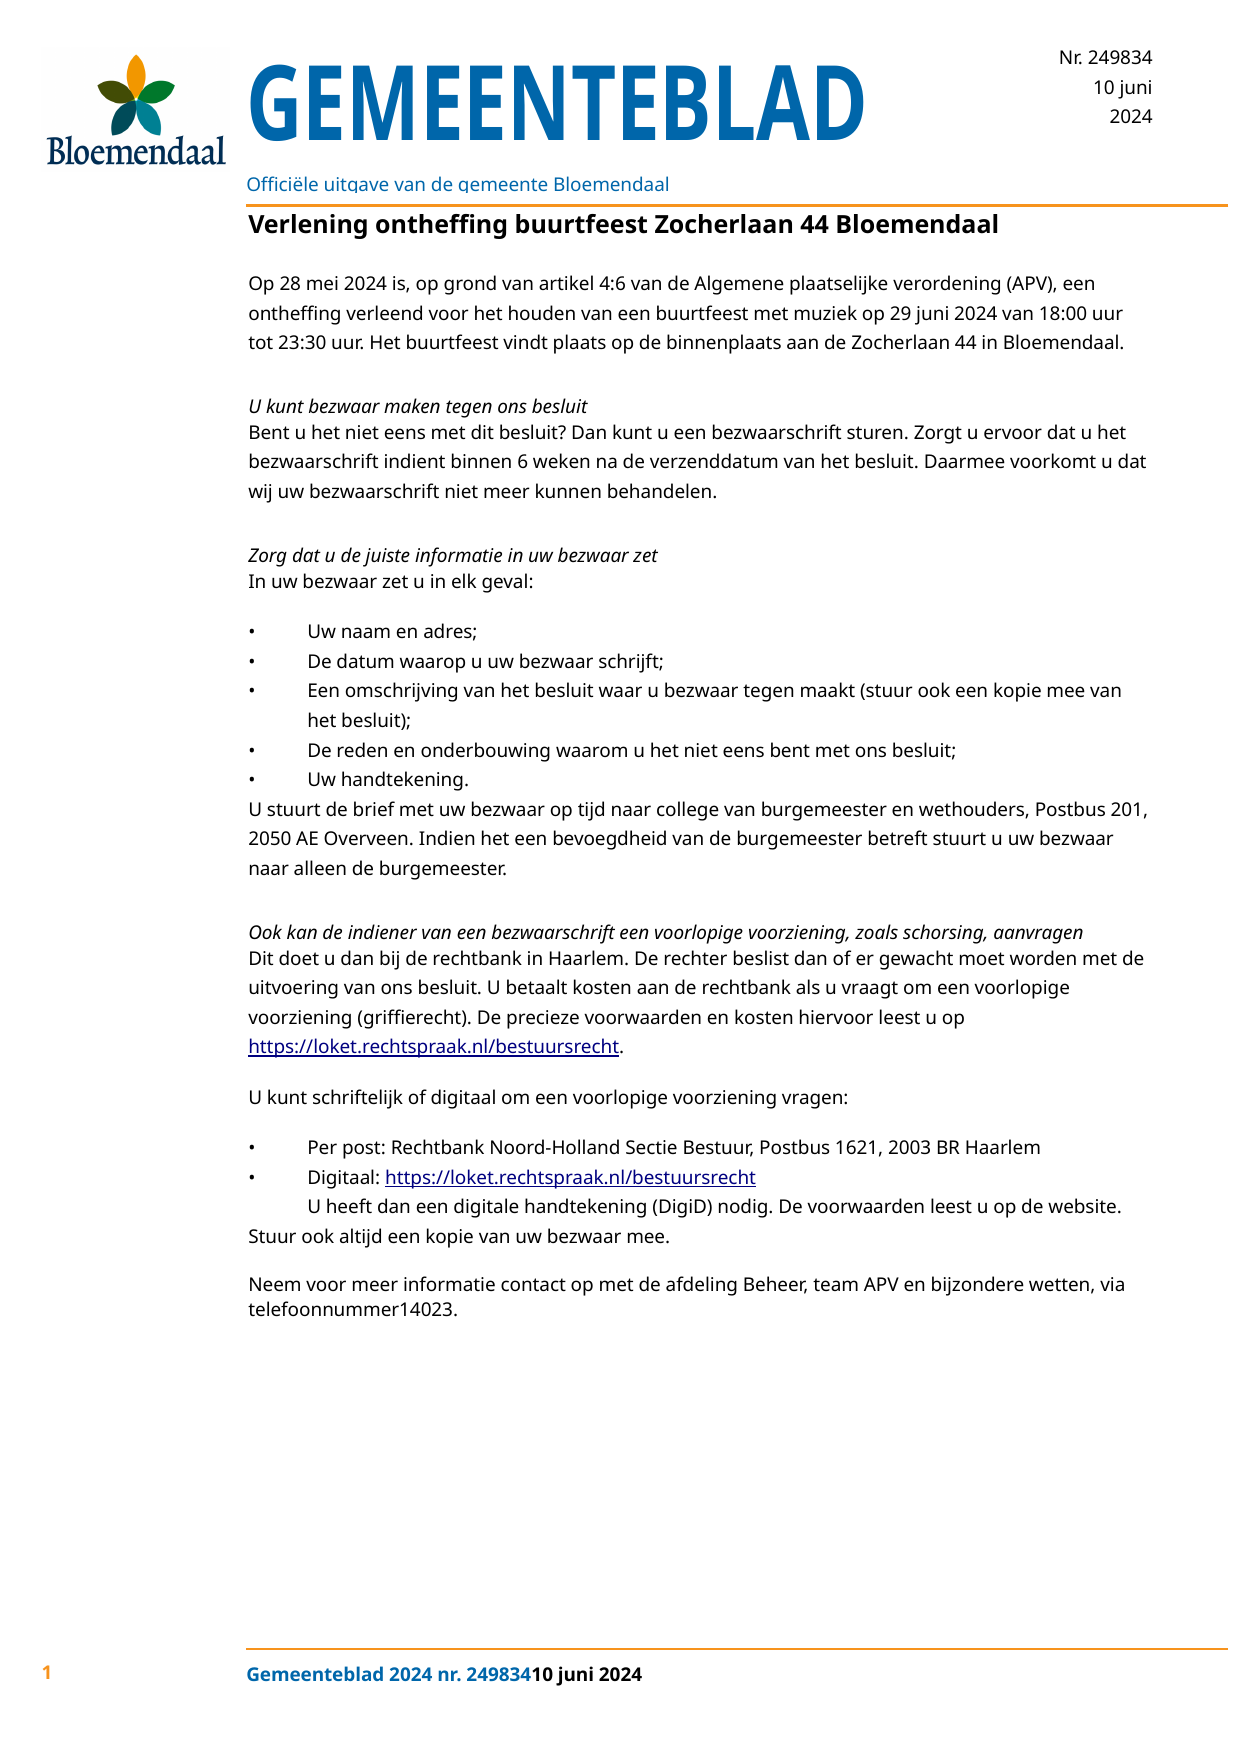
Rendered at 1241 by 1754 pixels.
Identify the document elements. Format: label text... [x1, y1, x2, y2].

text Bent u het niet eens met dit besluit? Dan kunt u een bezwaarschrift sturen. Zorgt u ervoor dat u het bezwaarschrift indient binnen 6 weken na de verzenddatum van het besluit. Daarmee voorkomt u dat wij uw bezwaarschrift niet meer kunnen behandelen. [248, 419, 1152, 504]
text U stuurt de brief met uw bezwaar op tijd naar college van burgemeester en wethouders, Postbus 201, 2050 AE Overveen. Indien het een bevoegdheid van de burgemeester betreft stuurt u uw bezwaar naar alleen de burgemeester. [248, 796, 1152, 881]
picture [41, 47, 231, 172]
list Uw naam en adres; [248, 618, 1152, 644]
list Digitaal: https://loket.rechtspraak.nl/bestuursrecht [248, 1164, 1152, 1190]
list De reden en onderbouwing waarom u het niet eens bent met ons besluit; [248, 737, 1152, 762]
text Verlening ontheffing buurtfeest Zocherlaan 44 Bloemendaal [248, 207, 1152, 241]
text In uw bezwaar zet u in elk geval: [248, 568, 1152, 594]
text Stuur ook altijd een kopie van uw bezwaar mee. [248, 1223, 1152, 1249]
text Neem voor meer informatie contact op met de afdeling Beheer, team APV en bijzondere wetten, via telefoonnummer14023. [248, 1271, 1152, 1322]
text Op 28 mei 2024 is, op grond van artikel 4:6 van de Algemene plaatselijke verordening (APV), een ontheffing verleend voor het houden van een buurtfeest met muziek op 29 juni 2024 van 18:00 uur tot 23:30 uur. Het buurtfeest vindt plaats op de binnenplaats aan de Zocherlaan 44 in Bloemendaal. [248, 270, 1152, 355]
text Ook kan de indiener van een bezwaarschrift een voorlopige voorziening, zoals schorsing, aanvragen [248, 919, 1152, 945]
list U heeft dan een digitale handtekening (DigiD) nodig. De voorwaarden leest u op de website. [248, 1193, 1152, 1219]
text Dit doet u dan bij de rechtbank in Haarlem. De rechter beslist dan of er gewacht moet worden met de uitvoering van ons besluit. U betaalt kosten aan de rechtbank als u vraagt om een voorlopige voorziening (griffierecht). De precieze voorwaarden en kosten hiervoor leest u op https://loket.rechtspraak.nl/bestuursrecht. [248, 945, 1152, 1059]
list Per post: Rechtbank Noord-Holland Sectie Bestuur, Postbus 1621, 2003 BR Haarlem [248, 1134, 1152, 1160]
text U kunt schriftelijk of digitaal om een voorlopige voorziening vragen: [248, 1084, 1152, 1110]
list De datum waarop u uw bezwaar schrijft; [248, 648, 1152, 674]
list Uw handtekening. [248, 766, 1152, 792]
list Een omschrijving van het besluit waar u bezwaar tegen maakt (stuur ook een kopie mee van het besluit); [248, 678, 1152, 733]
text Zorg dat u de juiste informatie in uw bezwaar zet [248, 542, 1152, 568]
text U kunt bezwaar maken tegen ons besluit [248, 393, 1152, 419]
